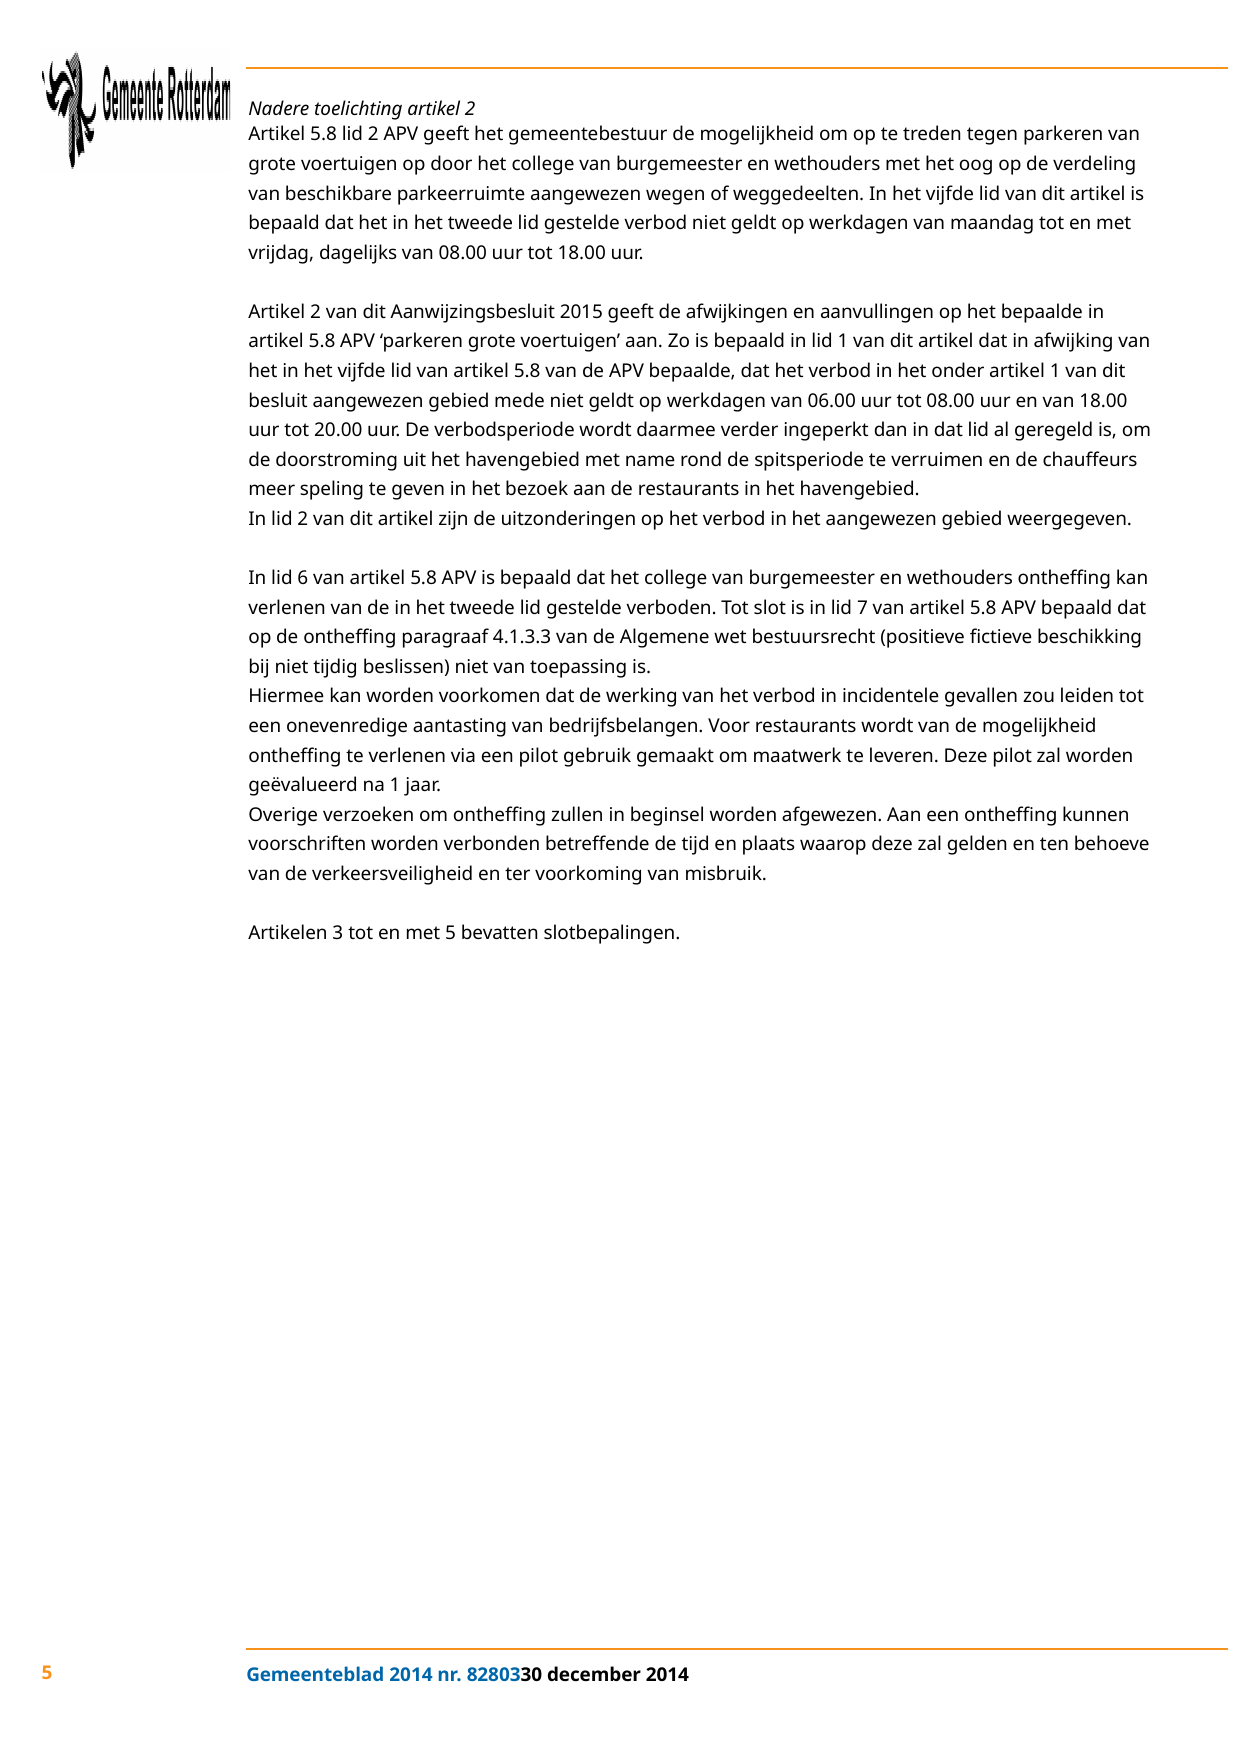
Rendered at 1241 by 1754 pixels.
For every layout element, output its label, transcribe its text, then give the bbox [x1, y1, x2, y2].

text Nadere toelichting artikel 2 [248, 95, 1152, 121]
text In lid 2 van dit artikel zijn de uitzonderingen op het verbod in het aangewezen gebied weergegeven. [248, 505, 1152, 531]
text Artikel 2 van dit Aanwijzingsbesluit 2015 geeft de afwijkingen en aanvullingen op het bepaalde in artikel 5.8 APV ‘parkeren grote voertuigen’ aan. Zo is bepaald in lid 1 van dit artikel dat in afwijking van het in het vijfde lid van artikel 5.8 van de APV bepaalde, dat het verbod in het onder artikel 1 van dit besluit aangewezen gebied mede niet geldt op werkdagen van 06.00 uur tot 08.00 uur en van 18.00 uur tot 20.00 uur. De verbodsperiode wordt daarmee verder ingeperkt dan in dat lid al geregeld is, om de doorstroming uit het havengebied met name rond de spitsperiode te verruimen en de chauffeurs meer speling te geven in het bezoek aan de restaurants in het havengebied. [248, 298, 1152, 501]
text In lid 6 van artikel 5.8 APV is bepaald dat het college van burgemeester en wethouders ontheffing kan verlenen van de in het tweede lid gestelde verboden. Tot slot is in lid 7 van artikel 5.8 APV bepaald dat op de ontheffing paragraaf 4.1.3.3 van de Algemene wet bestuursrecht (positieve fictieve beschikking bij niet tijdig beslissen) niet van toepassing is. [248, 564, 1152, 679]
text Artikel 5.8 lid 2 APV geeft het gemeentebestuur de mogelijkheid om op te treden tegen parkeren van grote voertuigen op door het college van burgemeester en wethouders met het oog op de verdeling van beschikbare parkeerruimte aangewezen wegen of weggedeelten. In het vijfde lid van dit artikel is bepaald dat het in het tweede lid gestelde verbod niet geldt op werkdagen van maandag tot en met vrijdag, dagelijks van 08.00 uur tot 18.00 uur. [248, 121, 1152, 264]
text Overige verzoeken om ontheffing zullen in beginsel worden afgewezen. Aan een ontheffing kunnen voorschriften worden verbonden betreffende de tijd en plaats waarop deze zal gelden en ten behoeve van de verkeersveiligheid en ter voorkoming van misbruik. [248, 801, 1152, 886]
text Artikelen 3 tot en met 5 bevatten slotbepalingen. [248, 919, 1152, 945]
text Hiermee kan worden voorkomen dat de werking van het verbod in incidentele gevallen zou leiden tot een onevenredige aantasting van bedrijfsbelangen. Voor restaurants wordt van de mogelijkheid ontheffing te verlenen via een pilot gebruik gemaakt om maatwerk te leveren. Deze pilot zal worden geëvalueerd na 1 jaar. [248, 683, 1152, 797]
picture [41, 47, 231, 172]
